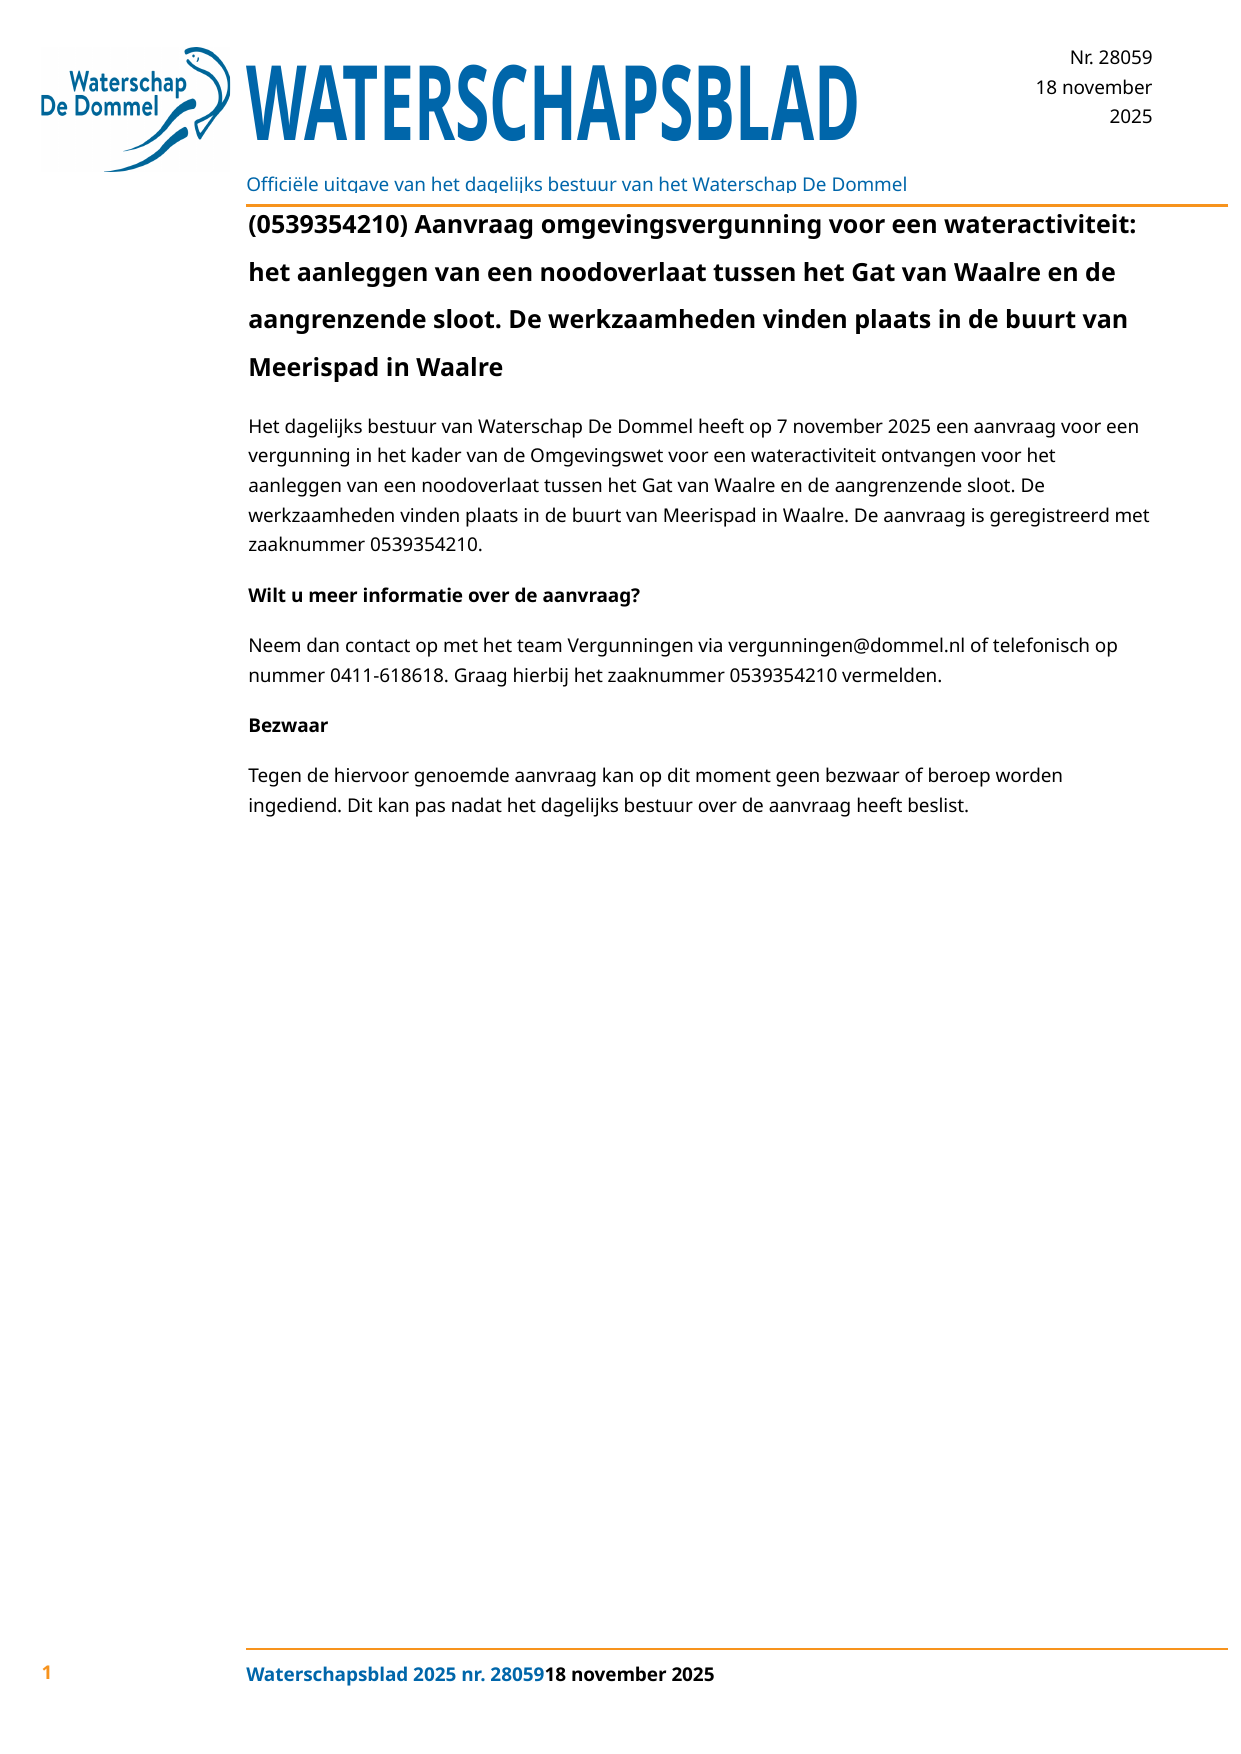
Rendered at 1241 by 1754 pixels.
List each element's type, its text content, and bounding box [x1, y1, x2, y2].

text Bezwaar [248, 712, 1152, 738]
picture [45, 99, 51, 111]
picture [41, 47, 231, 172]
text (0539354210) Aanvraag omgevingsvergunning voor een wateractiviteit: het aanleggen van een noodoverlaat tussen het Gat van Waalre en de aangrenzende sloot. De werkzaamheden vinden plaats in de buurt van Meerispad in Waalre [248, 207, 1152, 384]
text Neem dan contact op met het team Vergunningen via vergunningen@dommel.nl of telefonisch op nummer 0411-618618. Graag hierbij het zaaknummer 0539354210 vermelden. [248, 632, 1152, 688]
text Tegen de hiervoor genoemde aanvraag kan op dit moment geen bezwaar of beroep worden ingediend. Dit kan pas nadat het dagelijks bestuur over de aanvraag heeft beslist. [248, 763, 1152, 818]
text Het dagelijks bestuur van Waterschap De Dommel heeft op 7 november 2025 een aanvraag voor een vergunning in het kader van de Omgevingswet voor een wateractiviteit ontvangen voor het aanleggen van een noodoverlaat tussen het Gat van Waalre en de aangrenzende sloot. De werkzaamheden vinden plaats in de buurt van Meerispad in Waalre. De aanvraag is geregistreerd met zaaknummer 0539354210. [248, 413, 1152, 557]
text Wilt u meer informatie over de aanvraag? [248, 582, 1152, 608]
picture [204, 47, 231, 76]
picture [198, 118, 210, 131]
